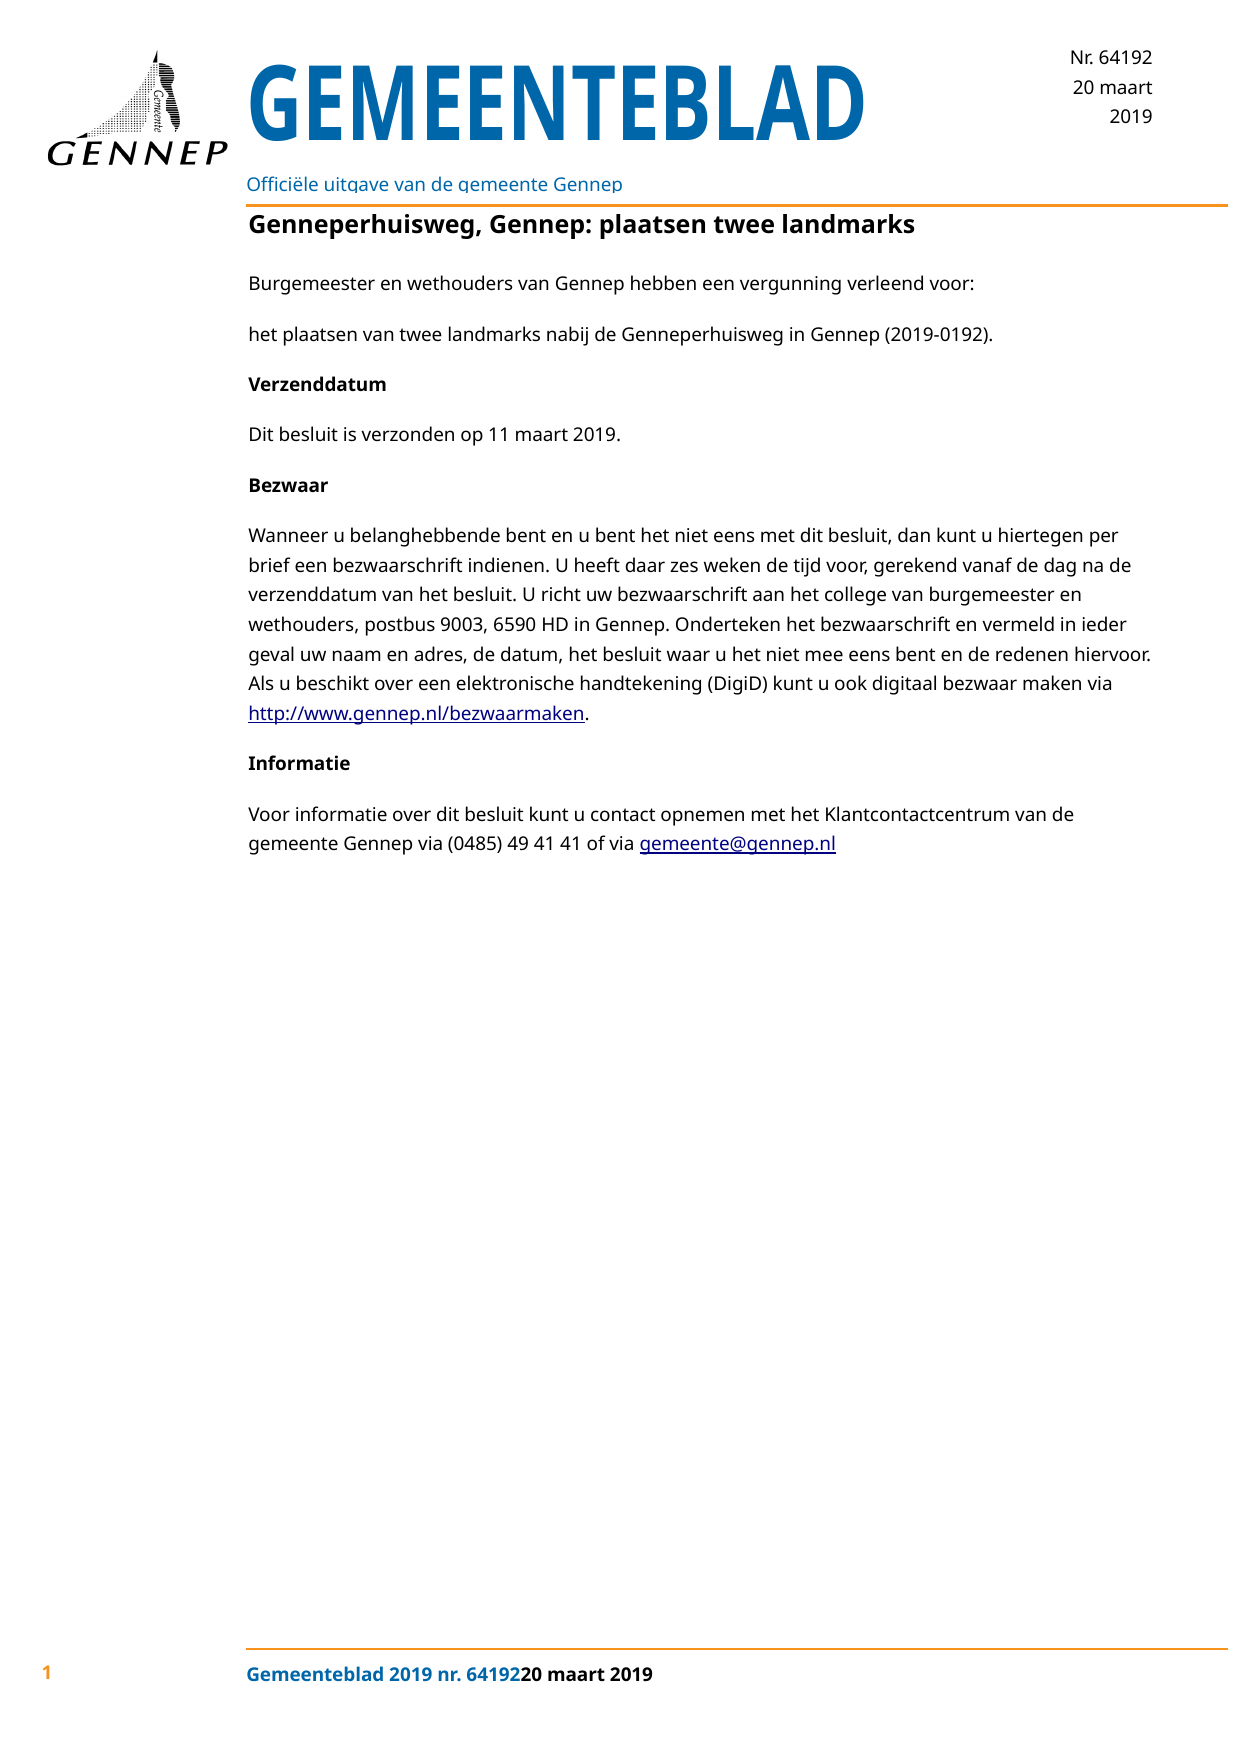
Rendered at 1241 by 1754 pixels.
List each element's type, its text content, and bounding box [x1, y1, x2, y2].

text het plaatsen van twee landmarks nabij de Genneperhuisweg in Gennep (2019-0192). [248, 321, 1152, 346]
text Burgemeester en wethouders van Gennep hebben een vergunning verleend voor: [248, 270, 1152, 296]
text Informatie [248, 750, 1152, 776]
text Bezwaar [248, 472, 1152, 498]
text Wanneer u belanghebbende bent en u bent het niet eens met dit besluit, dan kunt u hiertegen per brief een bezwaarschrift indienen. U heeft daar zes weken de tijd voor, gerekend vanaf de dag na de verzenddatum van het besluit. U richt uw bezwaarschrift aan het college van burgemeester en wethouders, postbus 9003, 6590 HD in Gennep. Onderteken het bezwaarschrift en vermeld in ieder geval uw naam en adres, de datum, het besluit waar u het niet mee eens bent en de redenen hiervoor. Als u beschikt over een elektronische handtekening (DigiD) kunt u ook digitaal bezwaar maken via http://www.gennep.nl/bezwaarmaken. [248, 522, 1152, 726]
text Voor informatie over dit besluit kunt u contact opnemen met het Klantcontactcentrum van de gemeente Gennep via (0485) 49 41 41 of via gemeente@gennep.nl [248, 801, 1152, 856]
text Genneperhuisweg, Gennep: plaatsen twee landmarks [248, 207, 1152, 241]
text Dit besluit is verzonden op 11 maart 2019. [248, 422, 1152, 447]
picture [41, 47, 231, 172]
text Verzenddatum [248, 371, 1152, 397]
